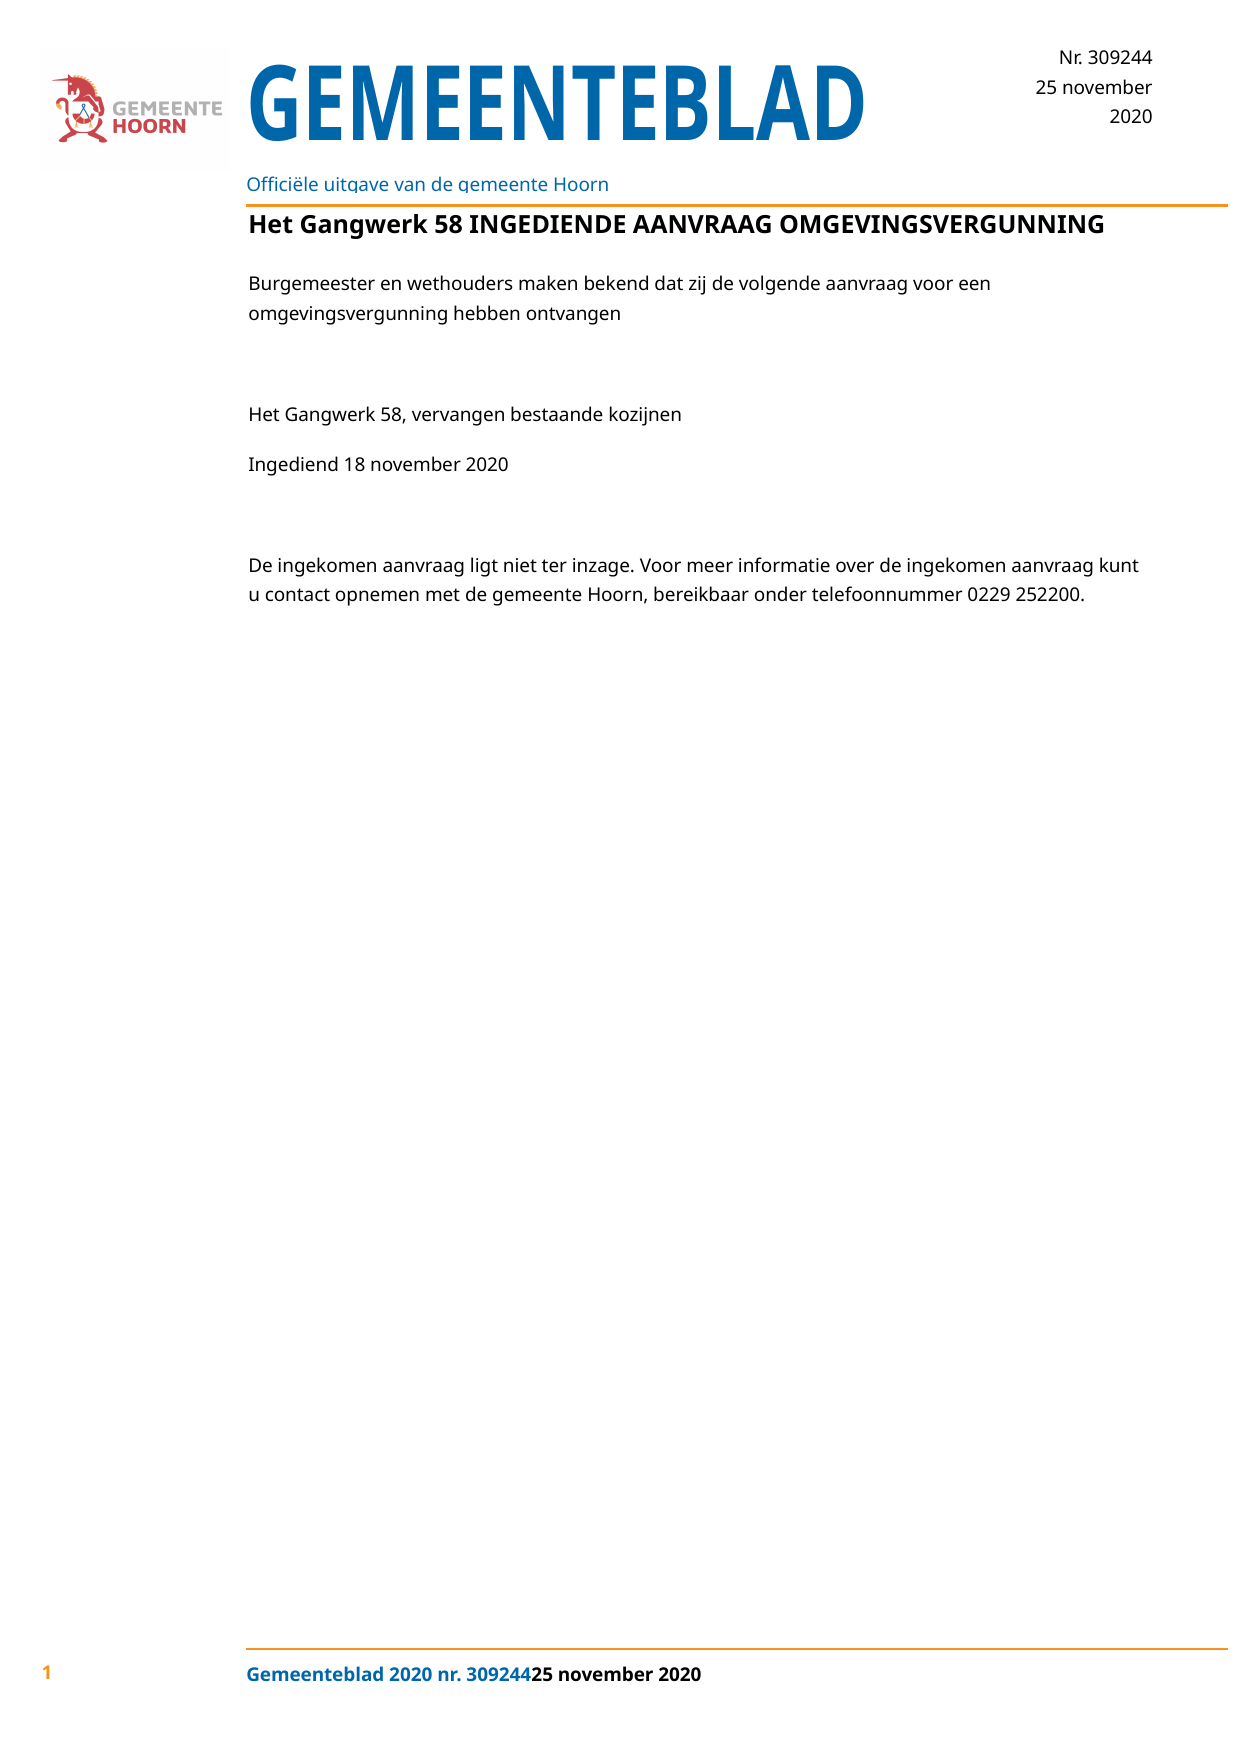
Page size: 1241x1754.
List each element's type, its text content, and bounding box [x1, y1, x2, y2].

text Het Gangwerk 58, vervangen bestaande kozijnen [248, 401, 1152, 426]
text Het Gangwerk 58 INGEDIENDE AANVRAAG OMGEVINGSVERGUNNING [248, 207, 1152, 241]
picture [41, 47, 231, 172]
text De ingekomen aanvraag ligt niet ter inzage. Voor meer informatie over de ingekomen aanvraag kunt u contact opnemen met de gemeente Hoorn, bereikbaar onder telefoonnummer 0229 252200. [248, 552, 1152, 607]
text Burgemeester en wethouders maken bekend dat zij de volgende aanvraag voor een omgevingsvergunning hebben ontvangen [248, 270, 1152, 326]
text Ingediend 18 november 2020 [248, 451, 1152, 477]
